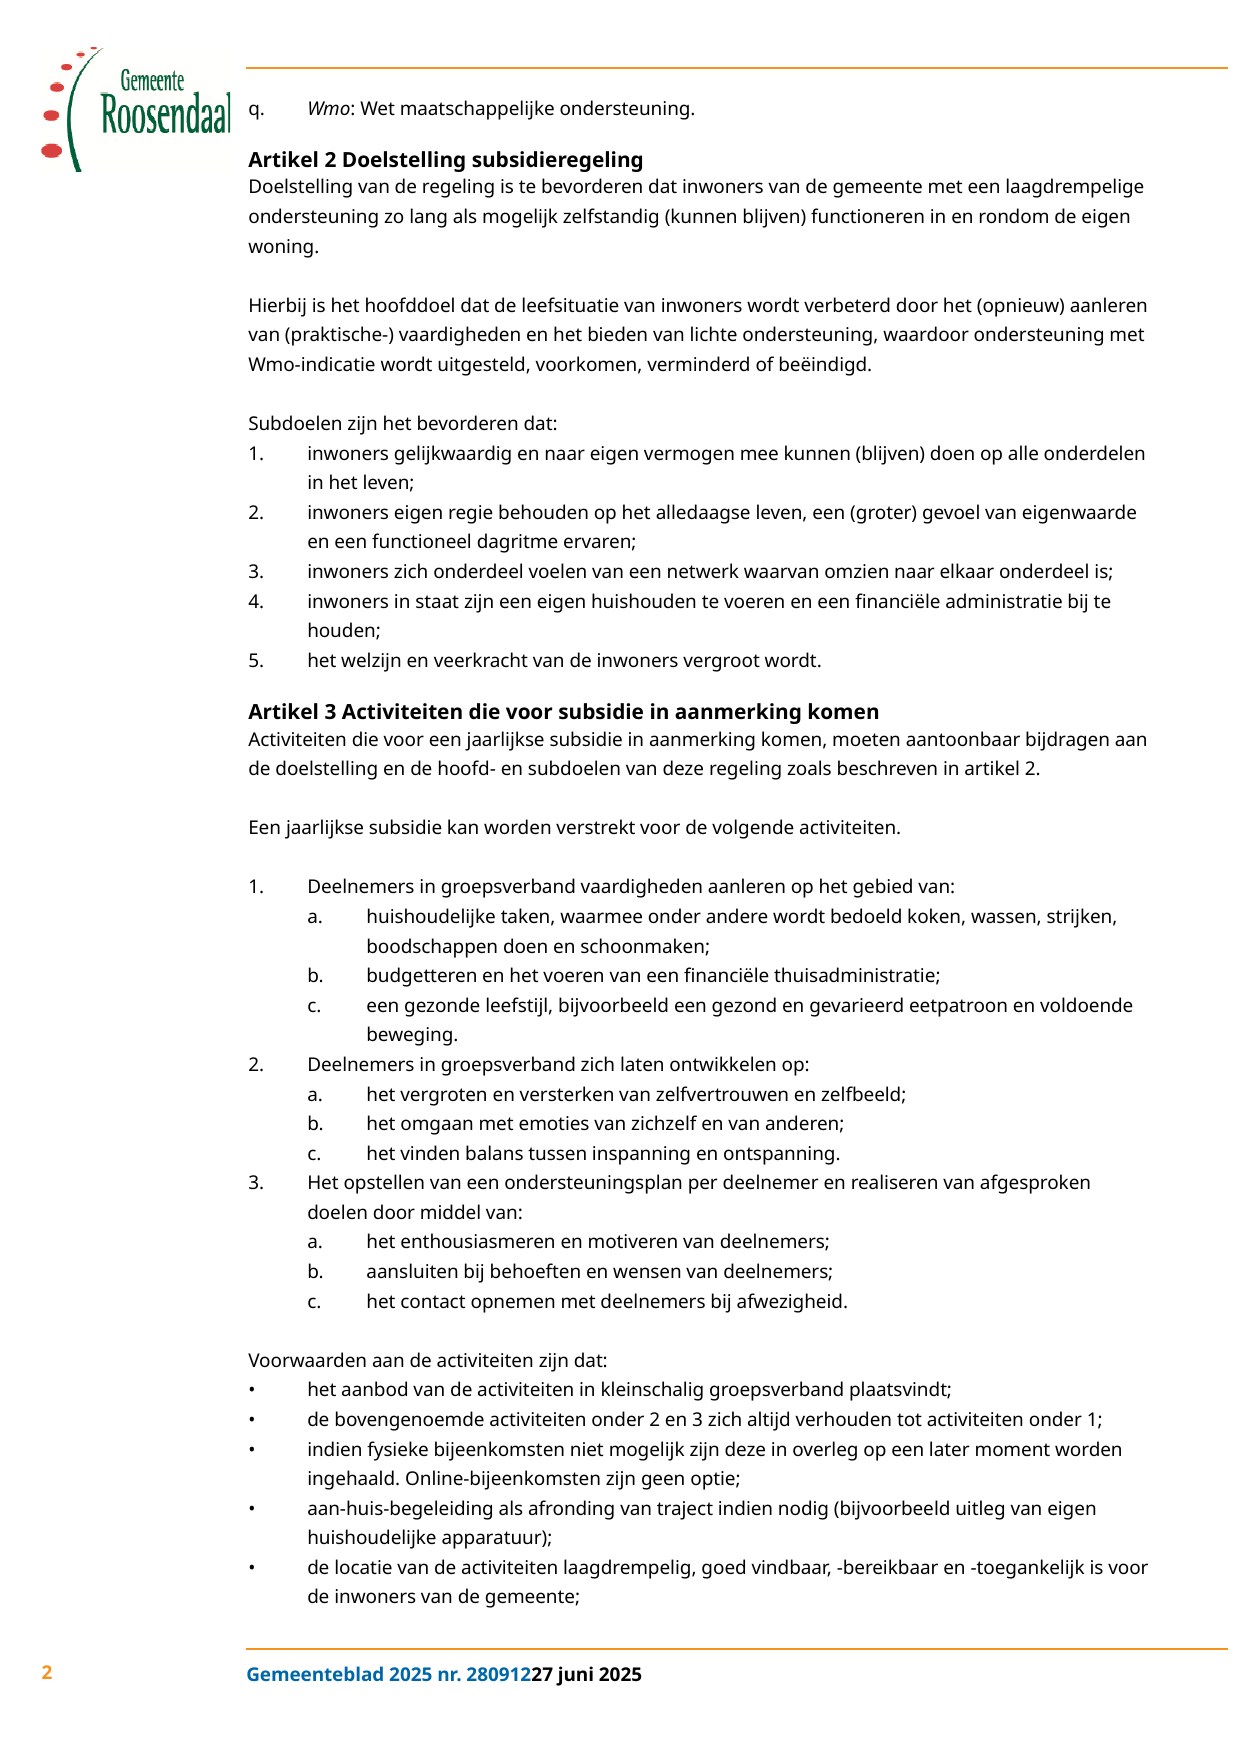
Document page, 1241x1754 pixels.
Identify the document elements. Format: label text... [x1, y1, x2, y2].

list inwoners zich onderdeel voelen van een netwerk waarvan omzien naar elkaar onderdeel is; [248, 558, 1152, 584]
text Een jaarlijkse subsidie kan worden verstrekt voor de volgende activiteiten. [248, 814, 1152, 840]
list inwoners gelijkwaardig en naar eigen vermogen mee kunnen (blijven) doen op alle onderdelen in het leven; [248, 440, 1152, 495]
list Wmo: Wet maatschappelijke ondersteuning. [248, 95, 1152, 121]
list de locatie van de activiteiten laagdrempelig, goed vindbaar, -bereikbaar en -toegankelijk is voor de inwoners van de gemeente; [248, 1554, 1152, 1609]
list het welzijn en veerkracht van de inwoners vergroot wordt. [248, 647, 1152, 673]
list huishoudelijke taken, waarmee onder andere wordt bedoeld koken, wassen, strijken, boodschappen doen en schoonmaken; [307, 903, 1152, 959]
text Hierbij is het hoofddoel dat de leefsituatie van inwoners wordt verbeterd door het (opnieuw) aanleren van (praktische-) vaardigheden en het bieden van lichte ondersteuning, waardoor ondersteuning met Wmo-indicatie wordt uitgesteld, voorkomen, verminderd of beëindigd. [248, 292, 1152, 377]
list het contact opnemen met deelnemers bij afwezigheid. [307, 1288, 1152, 1314]
list een gezonde leefstijl, bijvoorbeeld een gezond en gevarieerd eetpatroon en voldoende beweging. [307, 992, 1152, 1047]
text Subdoelen zijn het bevorderen dat: [248, 410, 1152, 436]
list inwoners in staat zijn een eigen huishouden te voeren en een financiële administratie bij te houden; [248, 588, 1152, 643]
text Doelstelling van de regeling is te bevorderen dat inwoners van de gemeente met een laagdrempelige ondersteuning zo lang als mogelijk zelfstandig (kunnen blijven) functioneren in en rondom de eigen woning. [248, 174, 1152, 258]
list het vinden balans tussen inspanning en ontspanning. [307, 1140, 1152, 1166]
list aan-huis-begeleiding als afronding van traject indien nodig (bijvoorbeeld uitleg van eigen huishoudelijke apparatuur); [248, 1495, 1152, 1550]
text Activiteiten die voor een jaarlijkse subsidie in aanmerking komen, moeten aantoonbaar bijdragen aan de doelstelling en de hoofd- en subdoelen van deze regeling zoals beschreven in artikel 2. [248, 726, 1152, 781]
list de bovengenoemde activiteiten onder 2 en 3 zich altijd verhouden tot activiteiten onder 1; [248, 1406, 1152, 1432]
list het aanbod van de activiteiten in kleinschalig groepsverband plaatsvindt; [248, 1377, 1152, 1402]
list Deelnemers in groepsverband vaardigheden aanleren op het gebied van: [248, 874, 1152, 899]
list Het opstellen van een ondersteuningsplan per deelnemer en realiseren van afgesproken doelen door middel van: [248, 1169, 1152, 1225]
picture [41, 47, 231, 172]
list het enthousiasmeren en motiveren van deelnemers; [307, 1229, 1152, 1254]
list budgetteren en het voeren van een financiële thuisadministratie; [307, 962, 1152, 988]
list het omgaan met emoties van zichzelf en van anderen; [307, 1110, 1152, 1136]
text Voorwaarden aan de activiteiten zijn dat: [248, 1347, 1152, 1373]
list Deelnemers in groepsverband zich laten ontwikkelen op: [248, 1051, 1152, 1077]
list inwoners eigen regie behouden op het alledaagse leven, een (groter) gevoel van eigenwaarde en een functioneel dagritme ervaren; [248, 499, 1152, 554]
list indien fysieke bijeenkomsten niet mogelijk zijn deze in overleg op een later moment worden ingehaald. Online-bijeenkomsten zijn geen optie; [248, 1436, 1152, 1491]
text Artikel 2 Doelstelling subsidieregeling [248, 145, 1152, 174]
list aansluiten bij behoeften en wensen van deelnemers; [307, 1258, 1152, 1284]
list het vergroten en versterken van zelfvertrouwen en zelfbeeld; [307, 1081, 1152, 1107]
text Artikel 3 Activiteiten die voor subsidie in aanmerking komen [248, 697, 1152, 726]
